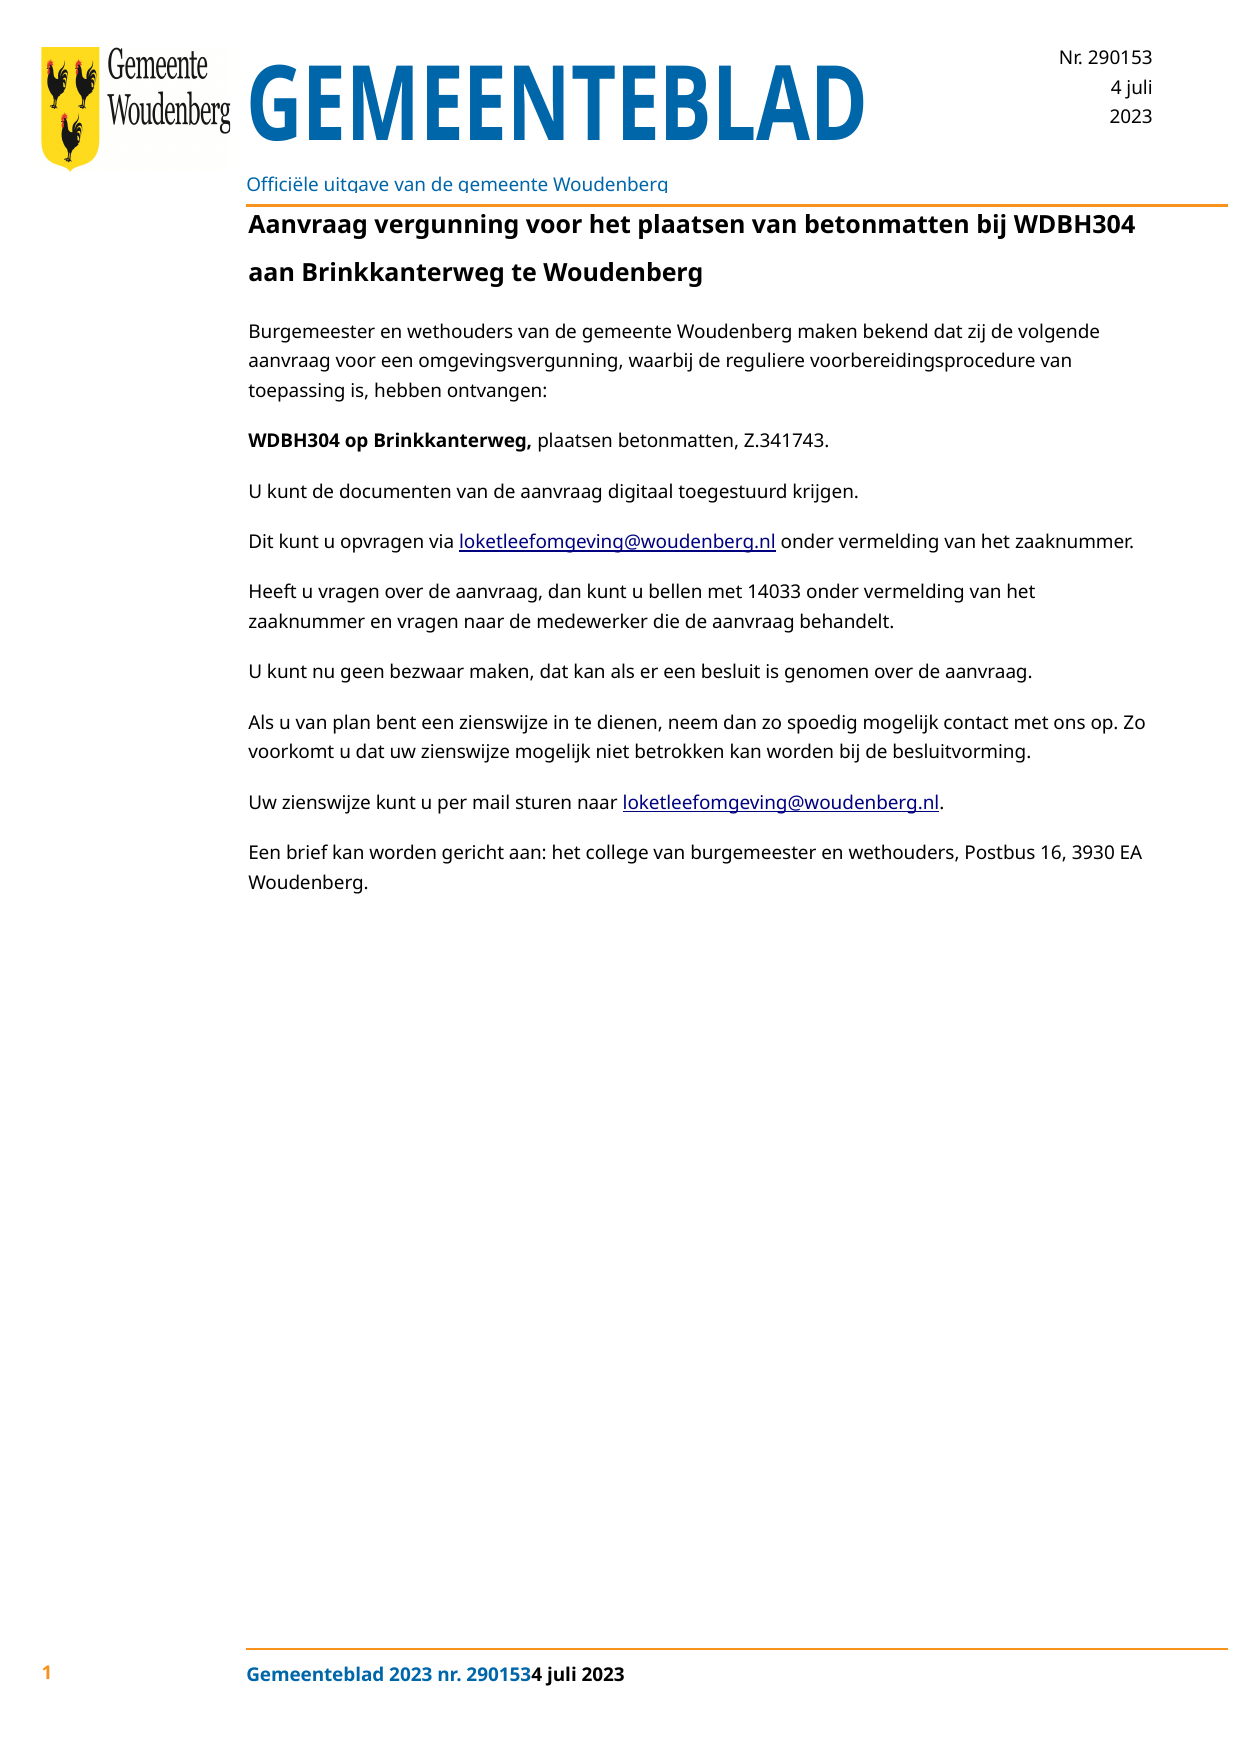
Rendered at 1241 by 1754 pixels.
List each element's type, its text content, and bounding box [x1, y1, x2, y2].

text Heeft u vragen over de aanvraag, dan kunt u bellen met 14033 onder vermelding van het zaaknummer en vragen naar de medewerker die de aanvraag behandelt. [248, 579, 1152, 634]
text U kunt de documenten van de aanvraag digitaal toegestuurd krijgen. [248, 478, 1152, 504]
picture [41, 47, 231, 172]
text U kunt nu geen bezwaar maken, dat kan als er een besluit is genomen over de aanvraag. [248, 659, 1152, 684]
text Een brief kan worden gericht aan: het college van burgemeester en wethouders, Postbus 16, 3930 EA Woudenberg. [248, 839, 1152, 895]
text Als u van plan bent een zienswijze in te dienen, neem dan zo spoedig mogelijk contact met ons op. Zo voorkomt u dat uw zienswijze mogelijk niet betrokken kan worden bij de besluitvorming. [248, 709, 1152, 764]
text Aanvraag vergunning voor het plaatsen van betonmatten bij WDBH304 aan Brinkkanterweg te Woudenberg [248, 207, 1152, 288]
text Dit kunt u opvragen via loketleefomgeving@woudenberg.nl onder vermelding van het zaaknummer. [248, 528, 1152, 554]
text WDBH304 op Brinkkanterweg, plaatsen betonmatten, Z.341743. [248, 427, 1152, 453]
text Uw zienswijze kunt u per mail sturen naar loketleefomgeving@woudenberg.nl. [248, 789, 1152, 815]
text Burgemeester en wethouders van de gemeente Woudenberg maken bekend dat zij de volgende aanvraag voor een omgevingsvergunning, waarbij de reguliere voorbereidingsprocedure van toepassing is, hebben ontvangen: [248, 318, 1152, 403]
